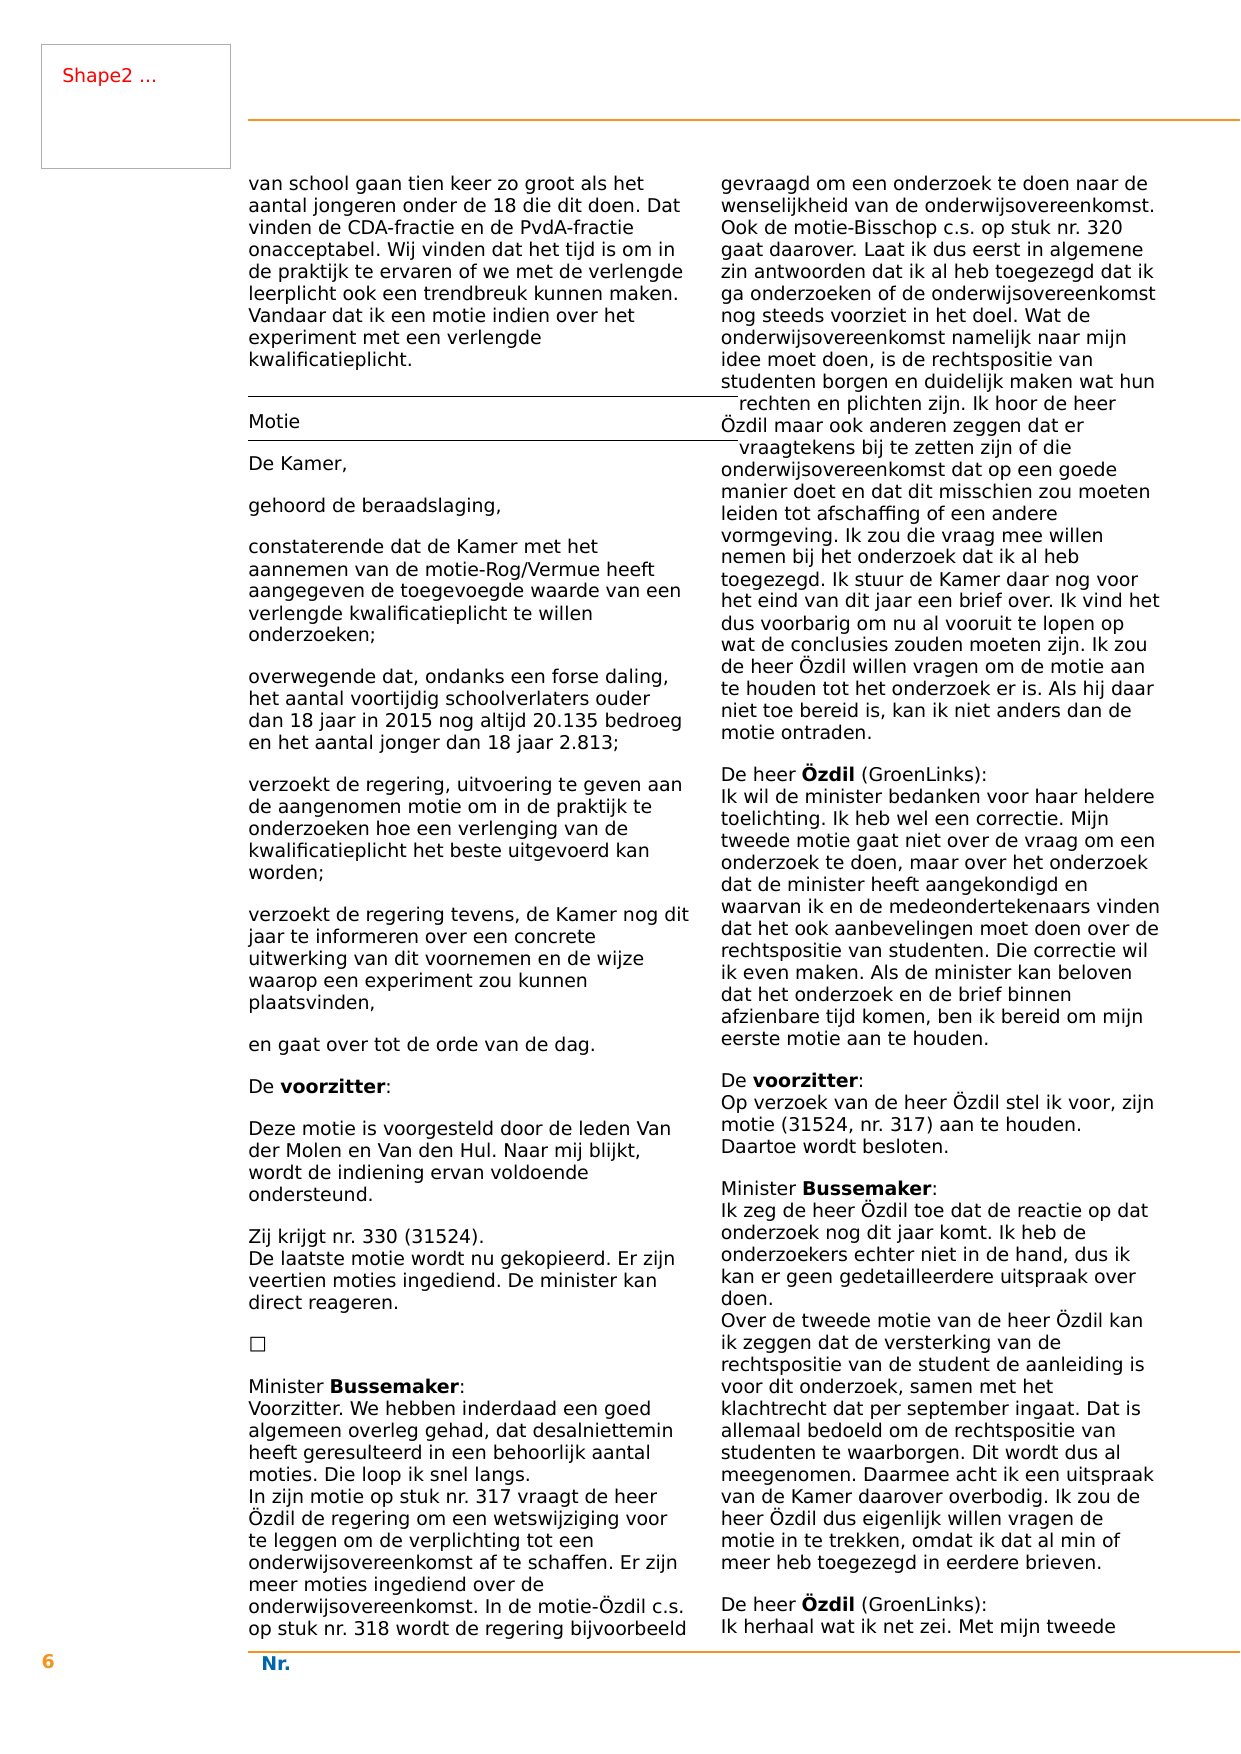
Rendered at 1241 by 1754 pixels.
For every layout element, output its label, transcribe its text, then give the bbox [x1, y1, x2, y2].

text Ik zeg de heer Özdil toe dat de reactie op dat onderzoek nog dit jaar komt. Ik heb de onderzoekers echter niet in de hand, dus ik kan er geen gedetailleerdere uitspraak over doen. [721, 1200, 1163, 1310]
text verzoekt de regering tevens, de Kamer nog dit jaar te informeren over een concrete uitwerking van dit voornemen en de wijze waarop een experiment zou kunnen plaatsvinden, [248, 904, 691, 1014]
text Ik wil de minister bedanken voor haar heldere toelichting. Ik heb wel een correctie. Mijn tweede motie gaat niet over de vraag om een onderzoek te doen, maar over het onderzoek dat de minister heeft aangekondigd en waarvan ik en de medeondertekenaars vinden dat het ook aanbevelingen moet doen over de rechtspositie van studenten. Die correctie wil ik even maken. Als de minister kan beloven dat het onderzoek en de brief binnen afzienbare tijd komen, ben ik bereid om mijn eerste motie aan te houden. [721, 786, 1163, 1050]
text De laatste motie wordt nu gekopieerd. Er zijn veertien moties ingediend. De minister kan direct reageren. [248, 1248, 691, 1314]
text De voorzitter: [248, 1076, 691, 1098]
text en gaat over tot de orde van de dag. [248, 1034, 691, 1056]
text De heer Özdil (GroenLinks): [721, 764, 1163, 786]
text De heer Özdil (GroenLinks): [721, 1593, 1163, 1616]
text Zij krijgt nr. 330 (31524). [248, 1226, 691, 1248]
text De voorzitter: [721, 1070, 1163, 1092]
text ⬜ [248, 1334, 691, 1356]
text Minister Bussemaker: [721, 1178, 1163, 1200]
text In zijn motie op stuk nr. 317 vraagt de heer Özdil de regering om een wetswijziging voor te leggen om de verplichting tot een onderwijsovereenkomst af te schaffen. Er zijn meer moties ingediend over de onderwijsovereenkomst. In de motie-Özdil c.s. op stuk nr. 318 wordt de regering bijvoorbeeld [248, 1486, 691, 1639]
text Ik herhaal wat ik net zei. Met mijn tweede [721, 1616, 1163, 1637]
text Deze motie is voorgesteld door de leden Van der Molen en Van den Hul. Naar mij blijkt, wordt de indiening ervan voldoende ondersteund. [248, 1118, 691, 1206]
text van school gaan tien keer zo groot als het aantal jongeren onder de 18 die dit doen. Dat vinden de CDA-fractie en de PvdA-fractie onacceptabel. Wij vinden dat het tijd is om in de praktijk te ervaren of we met de verlengde leerplicht ook een trendbreuk kunnen maken. Vandaar dat ik een motie indien over het experiment met een verlengde kwalificatieplicht. [248, 173, 691, 371]
text Minister Bussemaker: [248, 1376, 691, 1398]
text Op verzoek van de heer Özdil stel ik voor, zijn motie (31524, nr. 317) aan te houden. [721, 1092, 1163, 1136]
text De Kamer, [248, 452, 691, 474]
text overwegende dat, ondanks een forse daling, het aantal voortijdig schoolverlaters ouder dan 18 jaar in 2015 nog altijd 20.135 bedroeg en het aantal jonger dan 18 jaar 2.813; [248, 666, 691, 754]
text verzoekt de regering, uitvoering te geven aan de aangenomen motie om in de praktijk te onderzoeken hoe een verlenging van de kwalificatieplicht het beste uitgevoerd kan worden; [248, 774, 691, 884]
text constaterende dat de Kamer met het aannemen van de motie-Rog/Vermue heeft aangegeven de toegevoegde waarde van een verlengde kwalificatieplicht te willen onderzoeken; [248, 536, 691, 646]
text gehoord de beraadslaging, [248, 494, 691, 516]
text Voorzitter. We hebben inderdaad een goed algemeen overleg gehad, dat desalniettemin heeft geresulteerd in een behoorlijk aantal moties. Die loop ik snel langs. [248, 1398, 691, 1486]
text Over de tweede motie van de heer Özdil kan ik zeggen dat de versterking van de rechtspositie van de student de aanleiding is voor dit onderzoek, samen met het klachtrecht dat per september ingaat. Dat is allemaal bedoeld om de rechtspositie van studenten te waarborgen. Dit wordt dus al meegenomen. Daarmee acht ik een uitspraak van de Kamer daarover overbodig. Ik zou de heer Özdil dus eigenlijk willen vragen de motie in te trekken, omdat ik dat al min of meer heb toegezegd in eerdere brieven. [721, 1310, 1163, 1573]
text Daartoe wordt besloten. [721, 1136, 1163, 1158]
text gevraagd om een onderzoek te doen naar de wenselijkheid van de onderwijsovereenkomst. Ook de motie-Bisschop c.s. op stuk nr. 320 gaat daarover. Laat ik dus eerst in algemene zin antwoorden dat ik al heb toegezegd dat ik ga onderzoeken of de onderwijsovereenkomst nog steeds voorziet in het doel. Wat de onderwijsovereenkomst namelijk naar mijn idee moet doen, is de rechtspositie van studenten borgen en duidelijk maken wat hun rechten en plichten zijn. Ik hoor de heer Özdil maar ook anderen zeggen dat er vraagtekens bij te zetten zijn of die onderwijsovereenkomst dat op een goede manier doet en dat dit misschien zou moeten leiden tot afschaffing of een andere vormgeving. Ik zou die vraag mee willen nemen bij het onderzoek dat ik al heb toegezegd. Ik stuur de Kamer daar nog voor het eind van dit jaar een brief over. Ik vind het dus voorbarig om nu al vooruit te lopen op wat de conclusies zouden moeten zijn. Ik zou de heer Özdil willen vragen om de motie aan te houden tot het onderzoek er is. Als hij daar niet toe bereid is, kan ik niet anders dan de motie ontraden. [721, 173, 1163, 744]
text Motie [248, 411, 691, 432]
